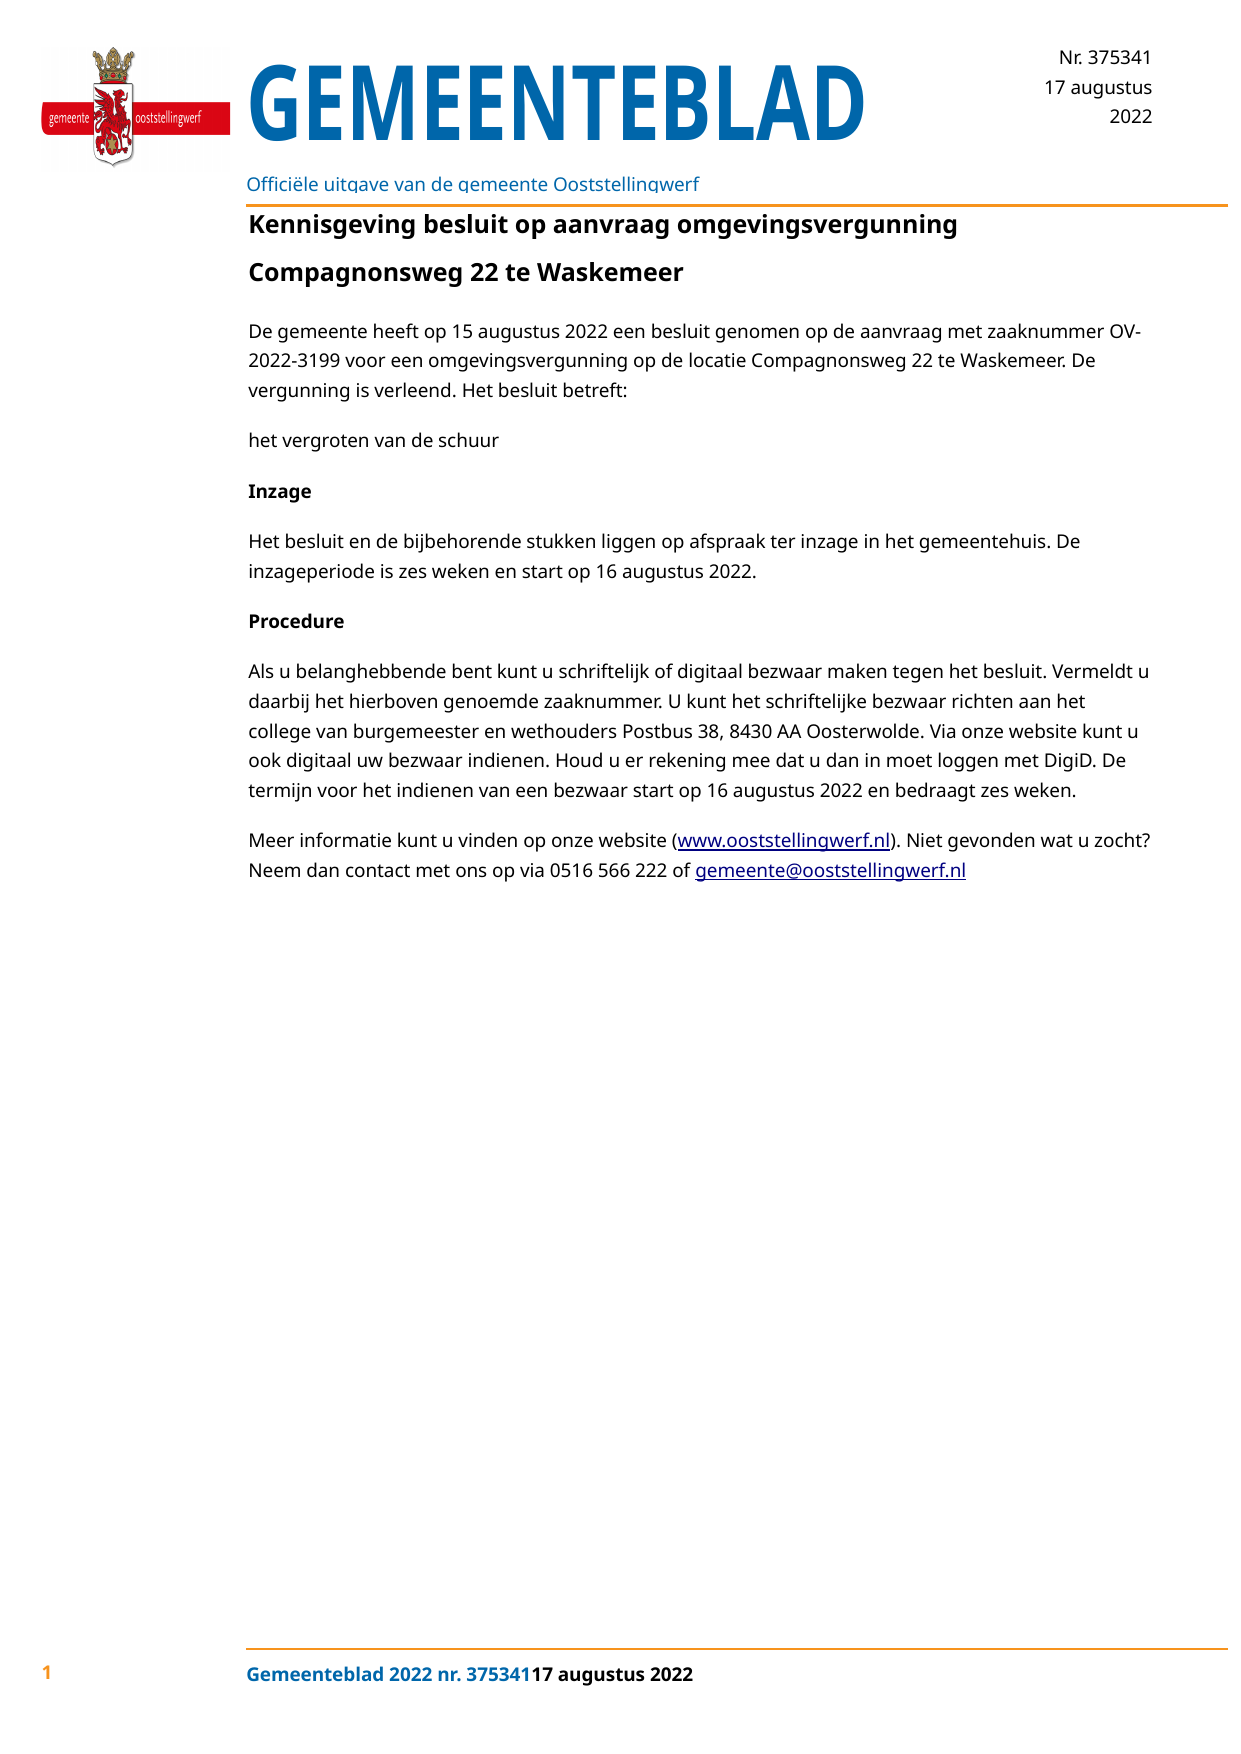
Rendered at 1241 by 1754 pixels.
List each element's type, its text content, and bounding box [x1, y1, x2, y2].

text Inzage [248, 478, 1152, 504]
text het vergroten van de schuur [248, 427, 1152, 453]
text Procedure [248, 608, 1152, 634]
picture [41, 47, 231, 172]
text Kennisgeving besluit op aanvraag omgevingsvergunning Compagnonsweg 22 te Waskemeer [248, 207, 1152, 288]
text De gemeente heeft op 15 augustus 2022 een besluit genomen op de aanvraag met zaaknummer OV-2022-3199 voor een omgevingsvergunning op de locatie Compagnonsweg 22 te Waskemeer. De vergunning is verleend. Het besluit betreft: [248, 318, 1152, 403]
text Als u belanghebbende bent kunt u schriftelijk of digitaal bezwaar maken tegen het besluit. Vermeldt u daarbij het hierboven genoemde zaaknummer. U kunt het schriftelijke bezwaar richten aan het college van burgemeester en wethouders Postbus 38, 8430 AA Oosterwolde. Via onze website kunt u ook digitaal uw bezwaar indienen. Houd u er rekening mee dat u dan in moet loggen met DigiD. De termijn voor het indienen van een bezwaar start op 16 augustus 2022 en bedraagt zes weken. [248, 659, 1152, 803]
text Het besluit en de bijbehorende stukken liggen op afspraak ter inzage in het gemeentehuis. De inzageperiode is zes weken en start op 16 augustus 2022. [248, 528, 1152, 584]
text Meer informatie kunt u vinden op onze website (www.ooststellingwerf.nl). Niet gevonden wat u zocht? Neem dan contact met ons op via 0516 566 222 of gemeente@ooststellingwerf.nl [248, 827, 1152, 883]
